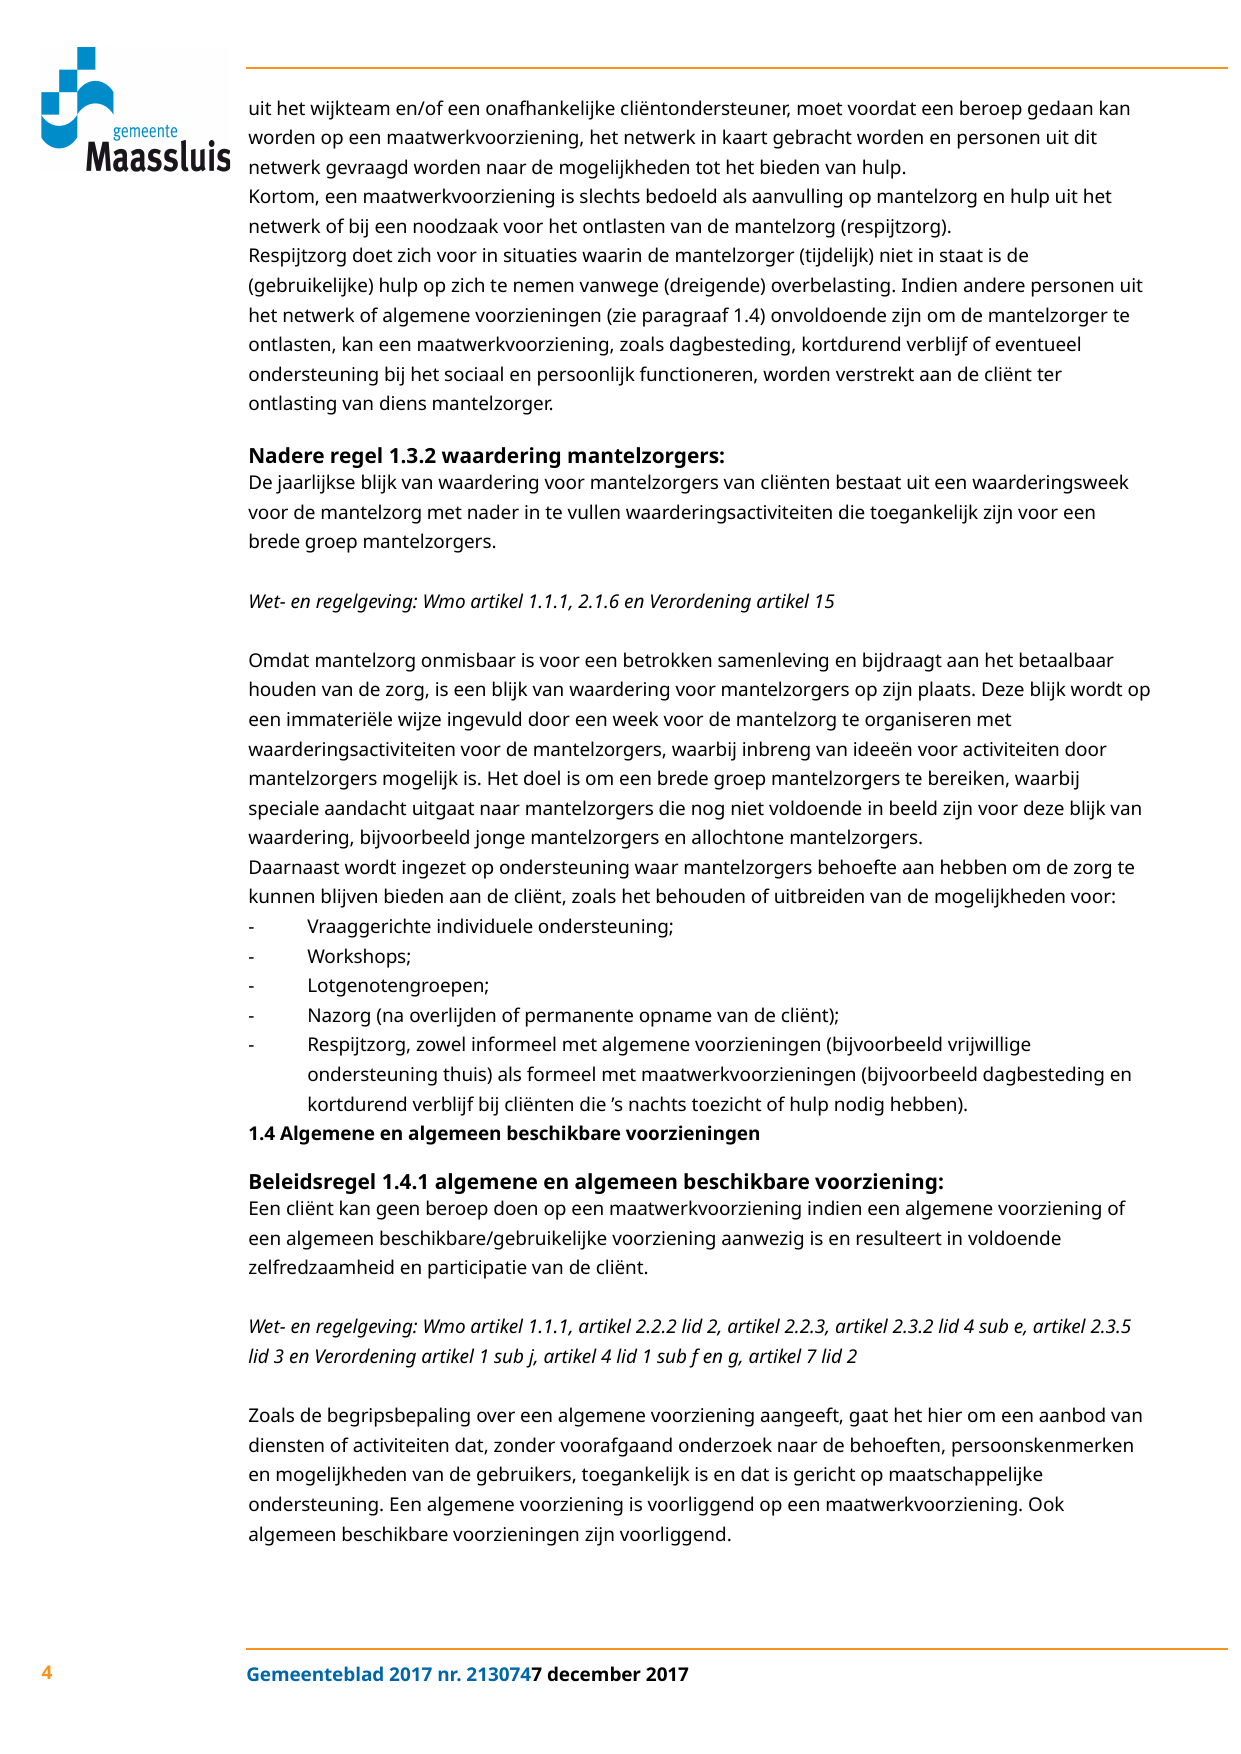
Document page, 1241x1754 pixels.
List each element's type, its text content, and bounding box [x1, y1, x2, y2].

text Nadere regel 1.3.2 waardering mantelzorgers: [248, 441, 1152, 469]
text Wet- en regelgeving: Wmo artikel 1.1.1, 2.1.6 en Verordening artikel 15 [248, 588, 1152, 613]
text Wet- en regelgeving: Wmo artikel 1.1.1, artikel 2.2.2 lid 2, artikel 2.2.3, artikel 2.3.2 lid 4 sub e, artikel 2.3.5 lid 3 en Verordening artikel 1 sub j, artikel 4 lid 1 sub f en g, artikel 7 lid 2 [248, 1314, 1152, 1369]
list Respijtzorg, zowel informeel met algemene voorzieningen (bijvoorbeeld vrijwillige ondersteuning thuis) als formeel met maatwerkvoorzieningen (bijvoorbeeld dagbesteding en kortdurend verblijf bij cliënten die ’s nachts toezicht of hulp nodig hebben). [248, 1032, 1152, 1116]
picture [41, 47, 77, 92]
text Respijtzorg doet zich voor in situaties waarin de mantelzorger (tijdelijk) niet in staat is de (gebruikelijke) hulp op zich te nemen vanwege (dreigende) overbelasting. Indien andere personen uit het netwerk of algemene voorzieningen (zie paragraaf 1.4) onvoldoende zijn om de mantelzorger te ontlasten, kan een maatwerkvoorziening, zoals dagbesteding, kortdurend verblijf of eventueel ondersteuning bij het sociaal en persoonlijk functioneren, worden verstrekt aan de cliënt ter ontlasting van diens mantelzorger. [248, 243, 1152, 416]
text Zoals de begripsbepaling over een algemene voorziening aangeeft, gaat het hier om een aanbod van diensten of activiteiten dat, zonder voorafgaand onderzoek naar de behoeften, persoonskenmerken en mogelijkheden van de gebruikers, toegankelijk is en dat is gericht op maatschappelijke ondersteuning. Een algemene voorziening is voorliggend op een maatwerkvoorziening. Ook algemeen beschikbare voorzieningen zijn voorliggend. [248, 1402, 1152, 1546]
text Omdat mantelzorg onmisbaar is voor een betrokken samenleving en bijdraagt aan het betaalbaar houden van de zorg, is een blijk van waardering voor mantelzorgers op zijn plaats. Deze blijk wordt op een immateriële wijze ingevuld door een week voor de mantelzorg te organiseren met waarderingsactiviteiten voor de mantelzorgers, waarbij inbreng van ideeën voor activiteiten door mantelzorgers mogelijk is. Het doel is om een brede groep mantelzorgers te bereiken, waarbij speciale aandacht uitgaat naar mantelzorgers die nog niet voldoende in beeld zijn voor deze blijk van waardering, bijvoorbeeld jonge mantelzorgers en allochtone mantelzorgers. [248, 647, 1152, 850]
text uit het wijkteam en/of een onafhankelijke cliëntondersteuner, moet voordat een beroep gedaan kan worden op een maatwerkvoorziening, het netwerk in kaart gebracht worden en personen uit dit netwerk gevraagd worden naar de mogelijkheden tot het bieden van hulp. [248, 95, 1152, 180]
text Een cliënt kan geen beroep doen op een maatwerkvoorziening indien een algemene voorziening of een algemeen beschikbare/gebruikelijke voorziening aanwezig is en resulteert in voldoende zelfredzaamheid en participatie van de cliënt. [248, 1195, 1152, 1280]
text Daarnaast wordt ingezet op ondersteuning waar mantelzorgers behoefte aan hebben om de zorg te kunnen blijven bieden aan de cliënt, zoals het behouden of uitbreiden van de mogelijkheden voor: [248, 854, 1152, 909]
text Kortom, een maatwerkvoorziening is slechts bedoeld als aanvulling op mantelzorg en hulp uit het netwerk of bij een noodzaak voor het ontlasten van de mantelzorg (respijtzorg). [248, 183, 1152, 239]
text De jaarlijkse blijk van waardering voor mantelzorgers van cliënten bestaat uit een waarderingsweek voor de mantelzorg met nader in te vullen waarderingsactiviteiten die toegankelijk zijn voor een brede groep mantelzorgers. [248, 469, 1152, 554]
list Vraaggerichte individuele ondersteuning; [248, 913, 1152, 939]
text 1.4 Algemene en algemeen beschikbare voorzieningen [248, 1120, 1152, 1146]
picture [41, 47, 231, 172]
text Beleidsregel 1.4.1 algemene en algemeen beschikbare voorziening: [248, 1167, 1152, 1195]
list Workshops; [248, 943, 1152, 968]
list Nazorg (na overlijden of permanente opname van de cliënt); [248, 1002, 1152, 1028]
list Lotgenotengroepen; [248, 972, 1152, 998]
